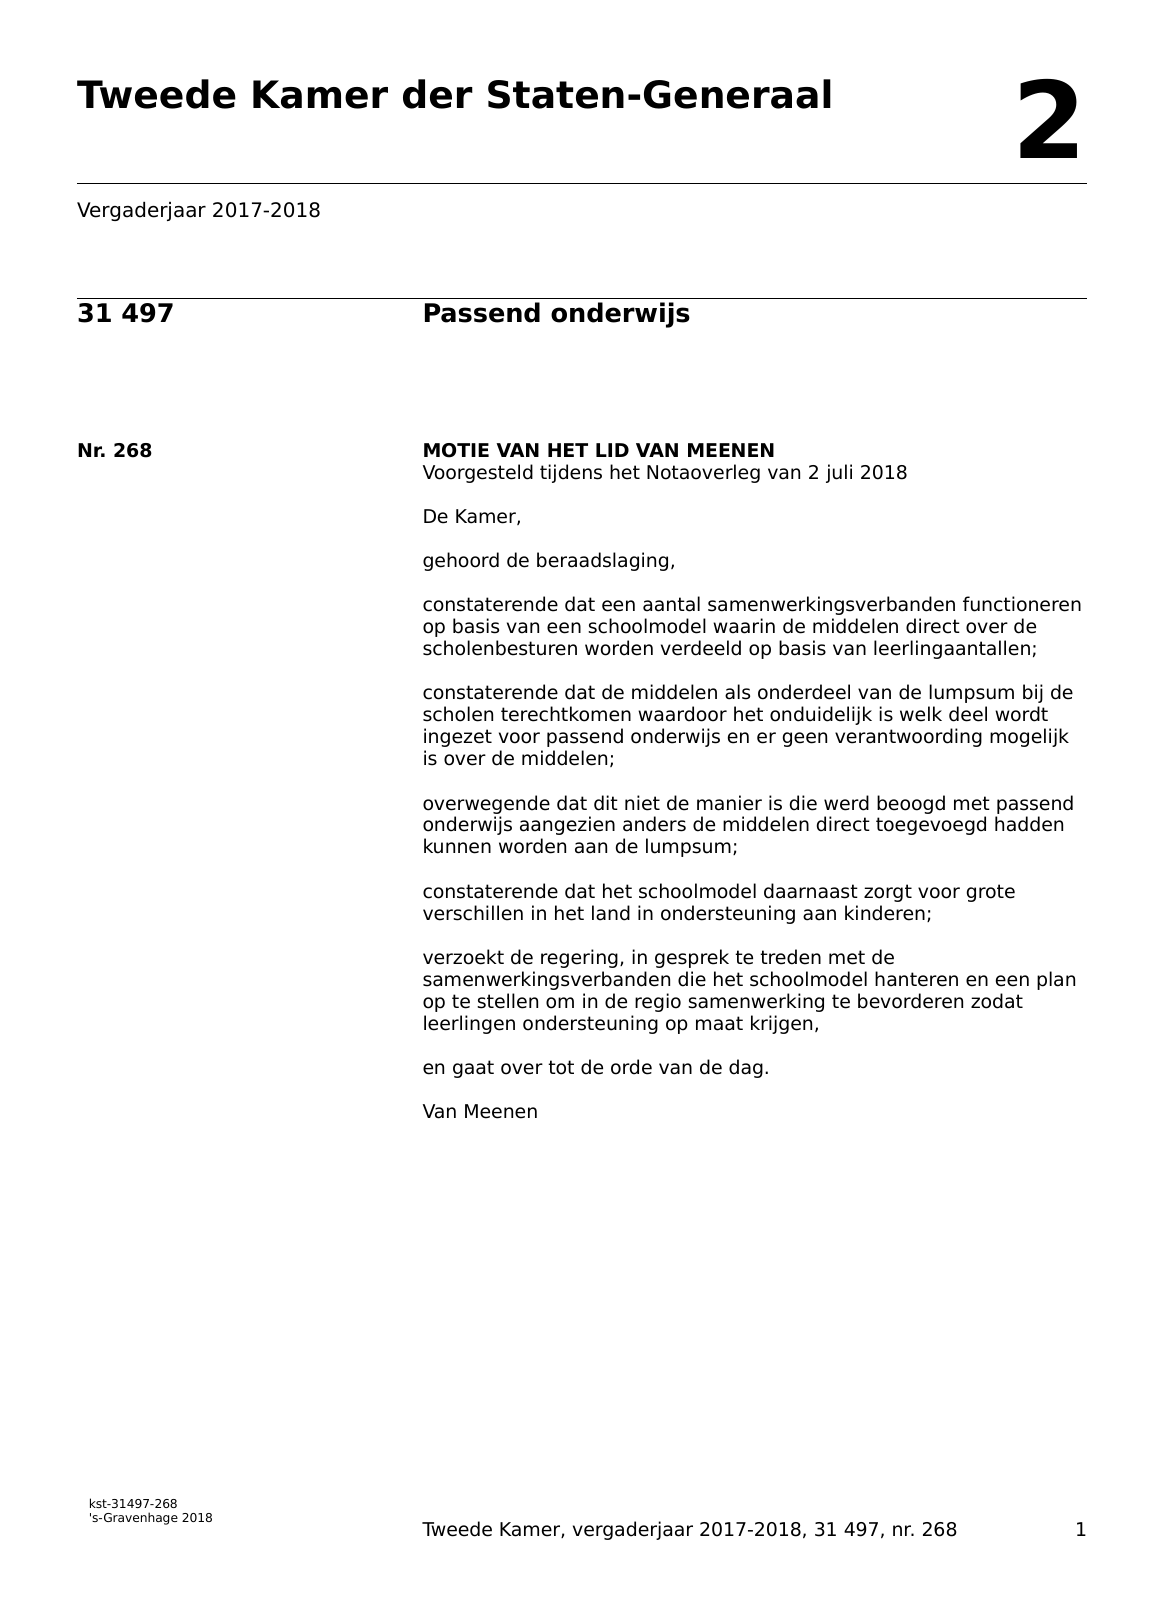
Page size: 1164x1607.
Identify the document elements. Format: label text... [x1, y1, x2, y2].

table_header 2 [886, 59, 1087, 183]
text 's-Gravenhage 2018 [88, 1511, 323, 1525]
subtitle Nr. 268 MOTIE VAN HET LID VAN MEENEN [77, 440, 1087, 462]
text kst-31497-268 [88, 1497, 323, 1511]
text Voorgesteld tijdens het Notaoverleg van 2 juli 2018 [422, 462, 1087, 484]
text verzoekt de regering, in gesprek te treden met de samenwerkingsverbanden die het schoolmodel hanteren en een plan op te stellen om in de regio samenwerking te bevorderen zodat leerlingen ondersteuning op maat krijgen, [422, 947, 1087, 1034]
table_header Tweede Kamer der Staten-Generaal [77, 59, 886, 183]
text De Kamer, [422, 506, 1087, 528]
text constaterende dat het schoolmodel daarnaast zorgt voor grote verschillen in het land in ondersteuning aan kinderen; [422, 881, 1087, 924]
text gehoord de beraadslaging, [422, 550, 1087, 572]
subtitle 31 497 Passend onderwijs [77, 299, 1087, 329]
text en gaat over tot de orde van de dag. [422, 1057, 1087, 1079]
text overwegende dat dit niet de manier is die werd beoogd met passend onderwijs aangezien anders de middelen direct toegevoegd hadden kunnen worden aan de lumpsum; [422, 792, 1087, 858]
text constaterende dat de middelen als onderdeel van de lumpsum bij de scholen terechtkomen waardoor het onduidelijk is welk deel wordt ingezet voor passend onderwijs en er geen verantwoording mogelijk is over de middelen; [422, 682, 1087, 770]
text Van Meenen [422, 1101, 1087, 1123]
table_cell Vergaderjaar 2017-2018 [77, 184, 1087, 298]
text constaterende dat een aantal samenwerkingsverbanden functioneren op basis van een schoolmodel waarin de middelen direct over de scholenbesturen worden verdeeld op basis van leerlingaantallen; [422, 594, 1087, 660]
